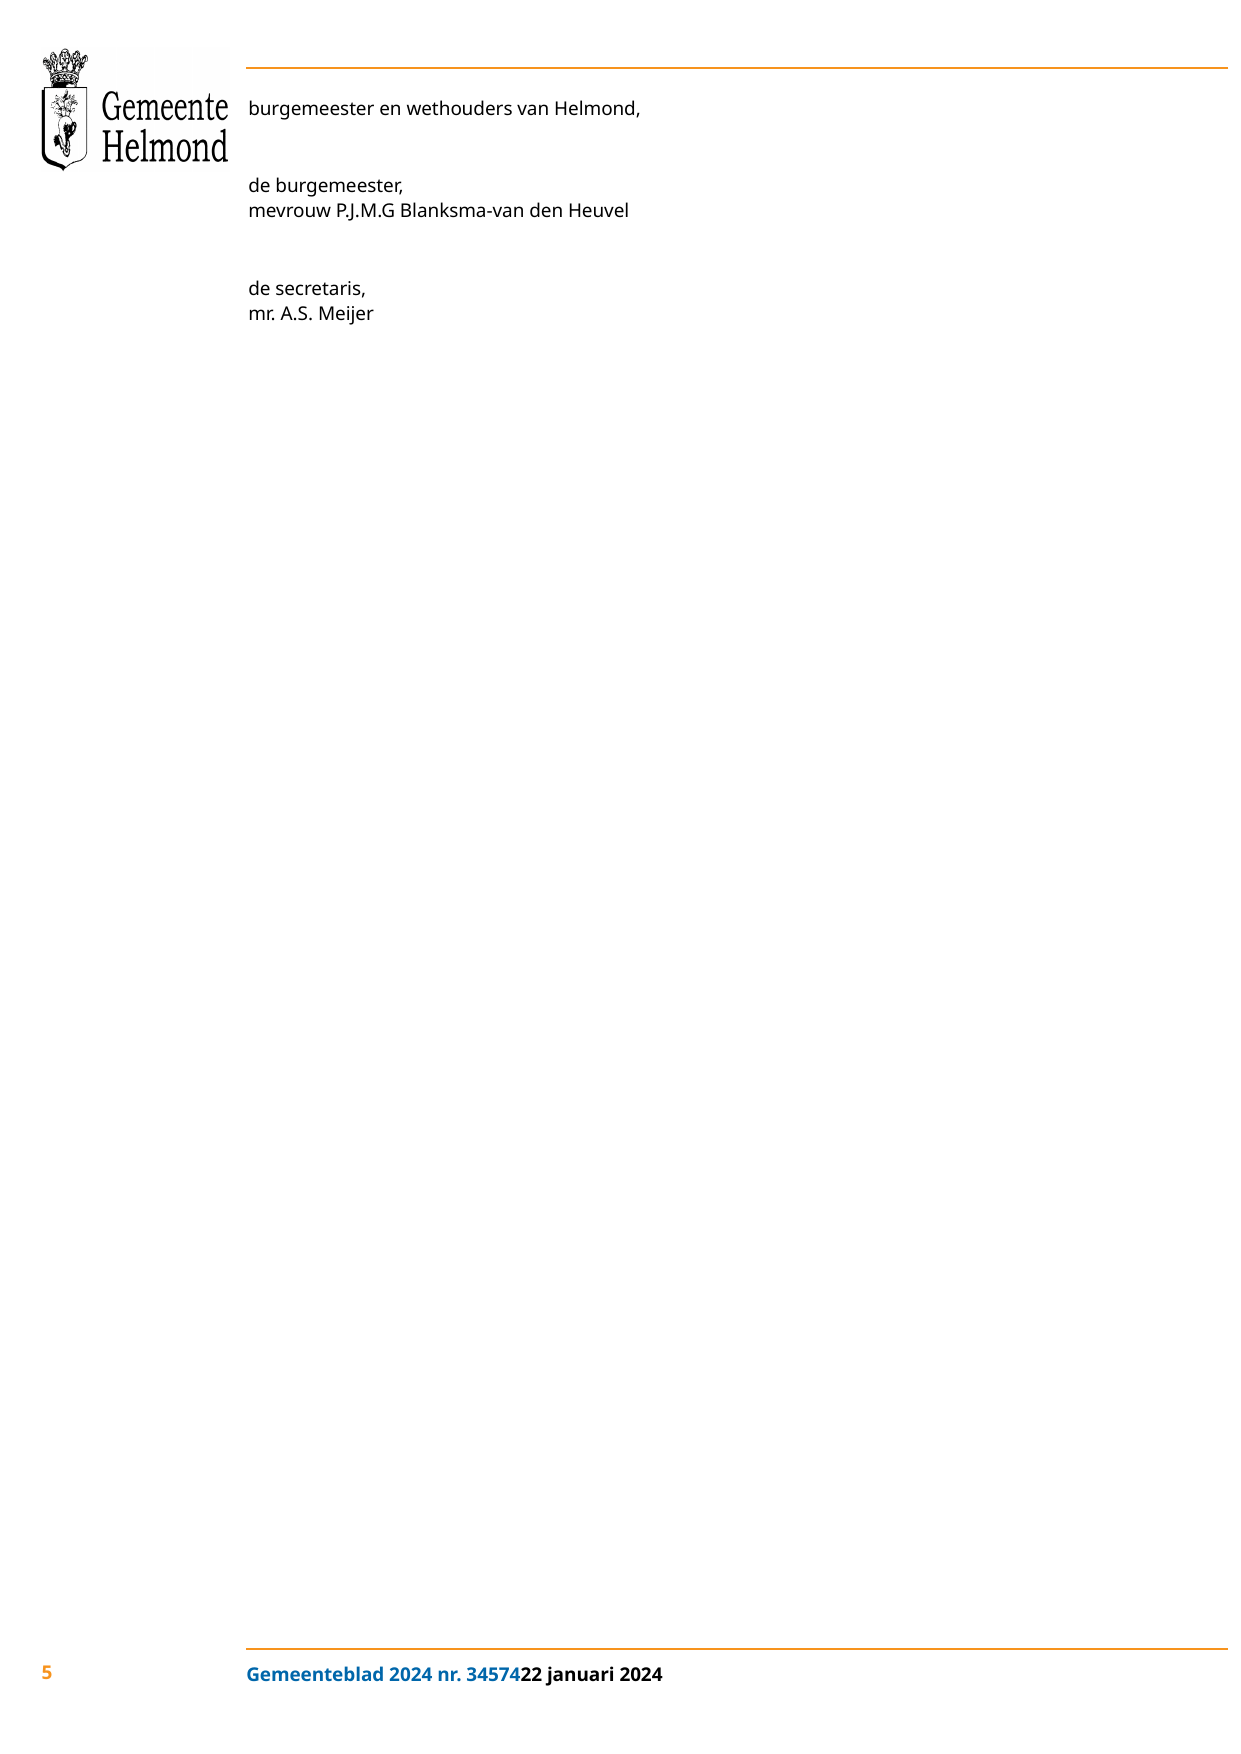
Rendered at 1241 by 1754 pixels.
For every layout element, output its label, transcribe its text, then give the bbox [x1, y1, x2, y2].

picture [41, 47, 231, 172]
text mr. A.S. Meijer [248, 301, 1152, 326]
text burgemeester en wethouders van Helmond, [248, 95, 1152, 121]
text mevrouw P.J.M.G Blanksma-van den Heuvel [248, 198, 1152, 223]
text de burgemeester, [248, 172, 1152, 198]
text de secretaris, [248, 275, 1152, 301]
